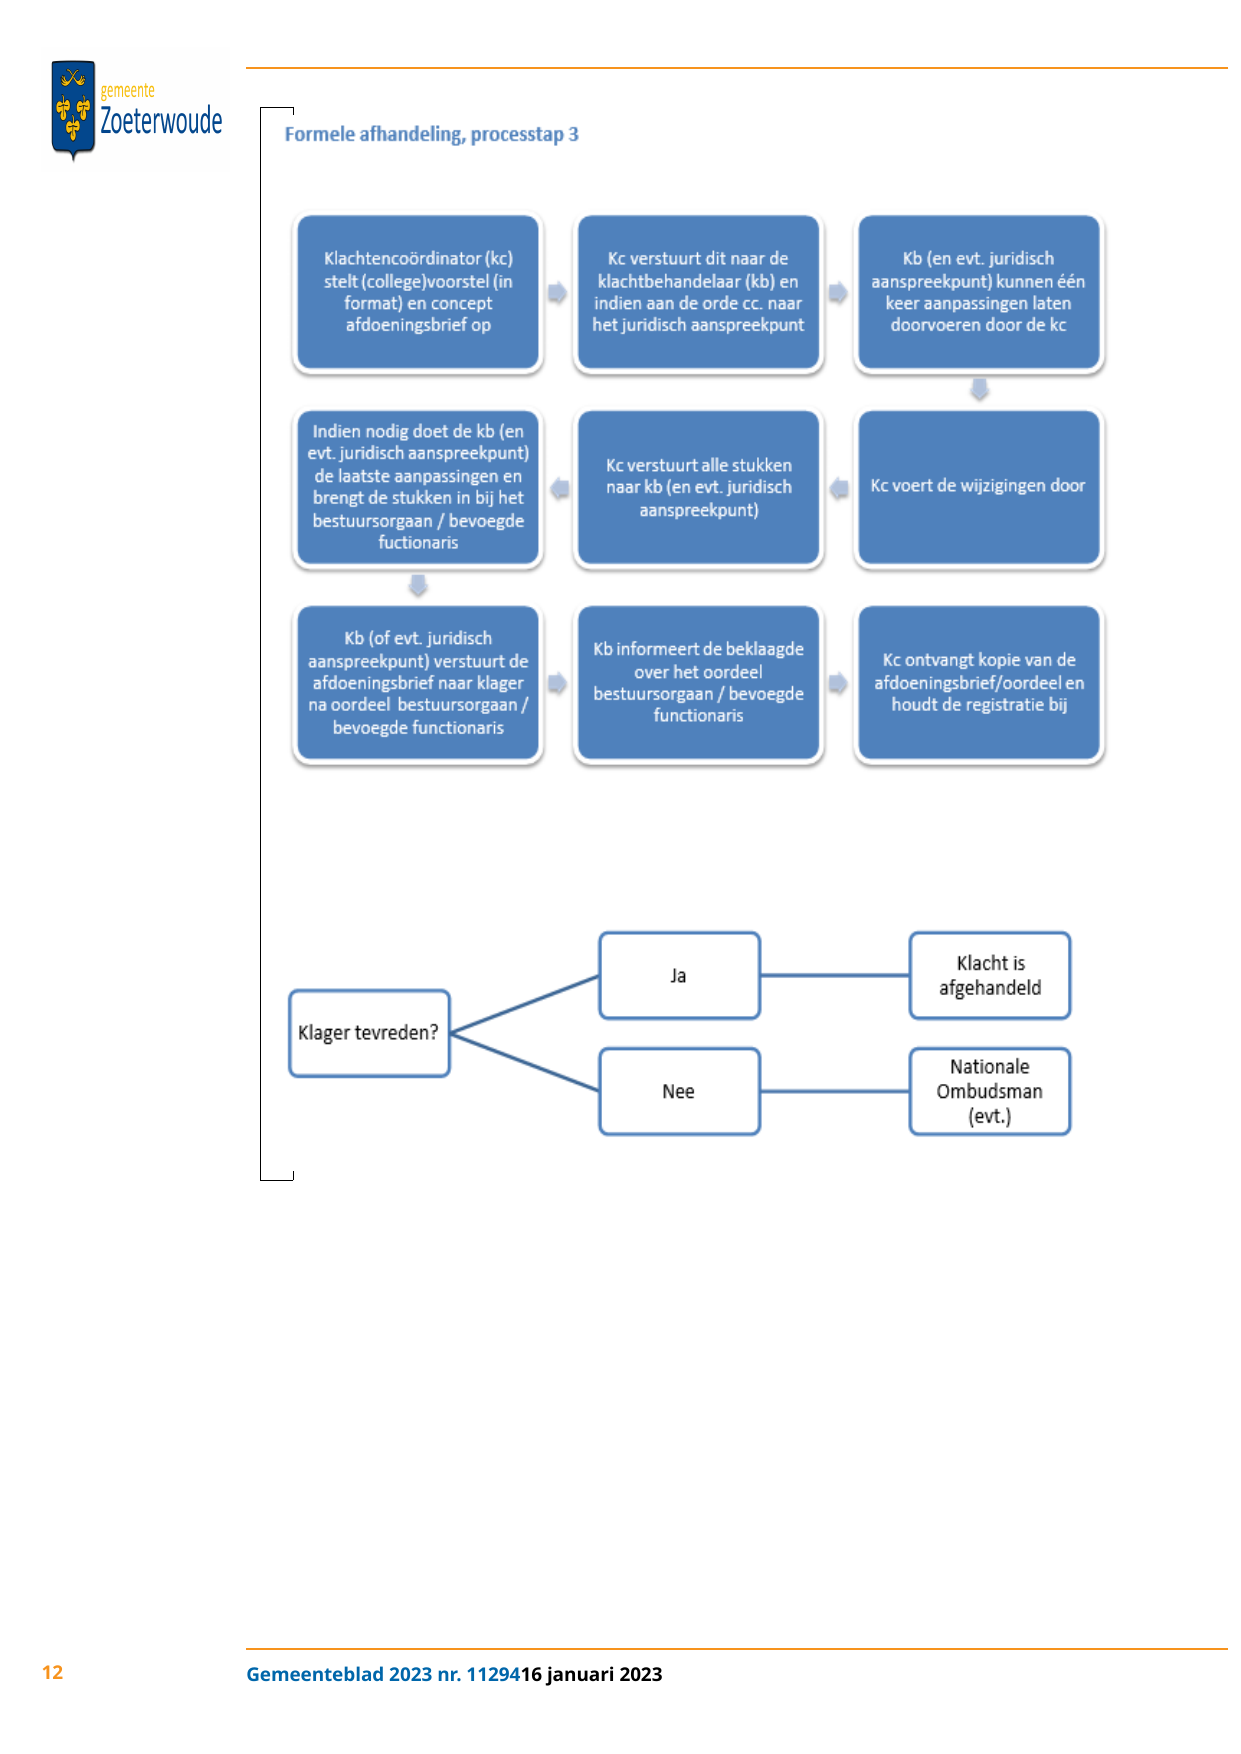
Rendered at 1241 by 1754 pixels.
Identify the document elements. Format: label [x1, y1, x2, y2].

picture [41, 47, 231, 172]
picture [268, 115, 1125, 1171]
